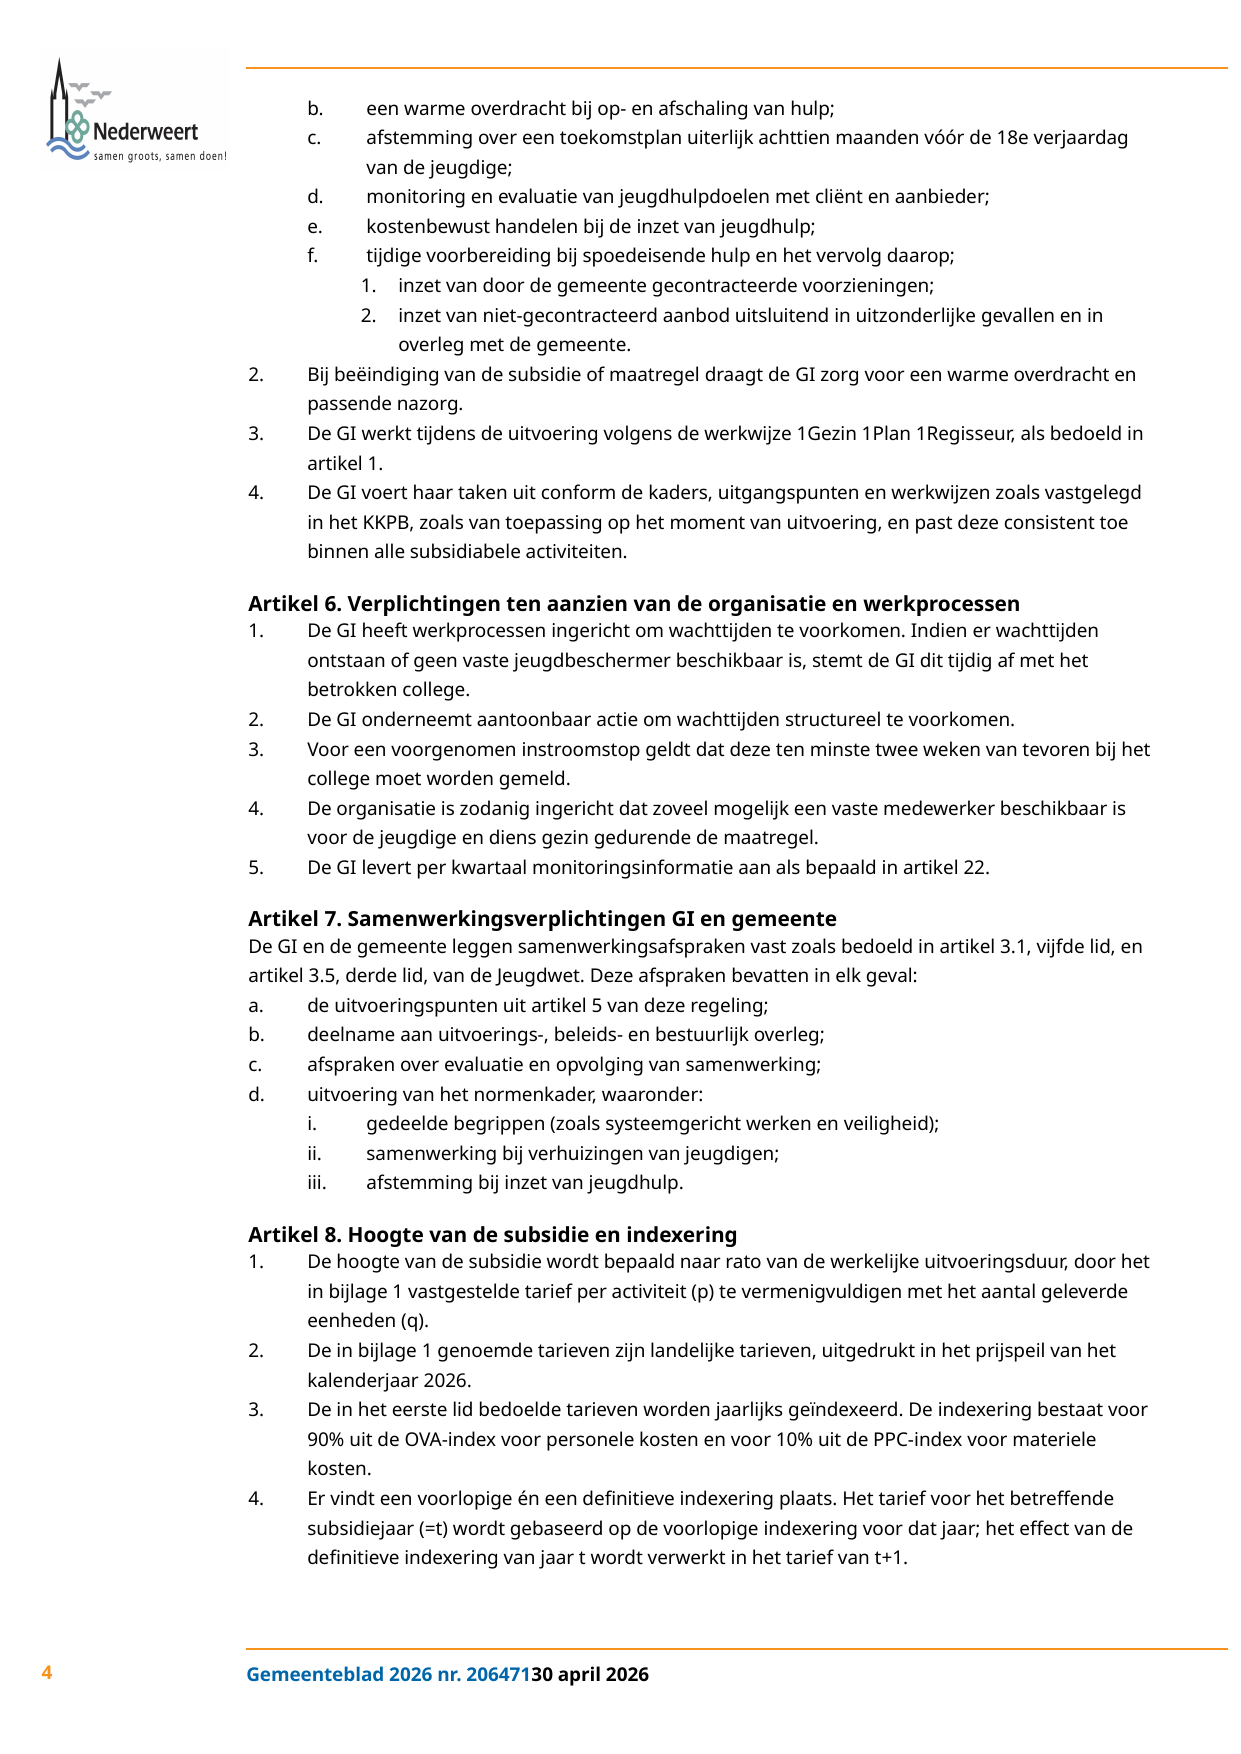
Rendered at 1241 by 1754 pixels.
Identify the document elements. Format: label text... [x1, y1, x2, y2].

list een warme overdracht bij op- en afschaling van hulp; [307, 95, 1152, 121]
list De GI onderneemt aantoonbaar actie om wachttijden structureel te voorkomen. [248, 706, 1152, 732]
text Artikel 8. Hoogte van de subsidie en indexering [248, 1220, 1152, 1248]
text Artikel 7. Samenwerkingsverplichtingen GI en gemeente [248, 904, 1152, 933]
text Artikel 6. Verplichtingen ten aanzien van de organisatie en werkprocessen [248, 589, 1152, 617]
list monitoring en evaluatie van jeugdhulpdoelen met cliënt en aanbieder; [307, 183, 1152, 209]
list De GI werkt tijdens de uitvoering volgens de werkwijze 1Gezin 1Plan 1Regisseur, als bedoeld in artikel 1. [248, 420, 1152, 476]
list tijdige voorbereiding bij spoedeisende hulp en het vervolg daarop; [307, 243, 1152, 268]
picture [41, 47, 231, 172]
list deelname aan uitvoerings-, beleids- en bestuurlijk overleg; [248, 1022, 1152, 1047]
list Voor een voorgenomen instroomstop geldt dat deze ten minste twee weken van tevoren bij het college moet worden gemeld. [248, 736, 1152, 791]
list inzet van door de gemeente gecontracteerde voorzieningen; [361, 272, 1152, 298]
list De GI levert per kwartaal monitoringsinformatie aan als bepaald in artikel 22. [248, 854, 1152, 880]
text De GI en de gemeente leggen samenwerkingsafspraken vast zoals bedoeld in artikel 3.1, vijfde lid, en artikel 3.5, derde lid, van de Jeugdwet. Deze afspraken bevatten in elk geval: [248, 933, 1152, 988]
list samenwerking bij verhuizingen van jeugdigen; [307, 1140, 1152, 1166]
list De GI heeft werkprocessen ingericht om wachttijden te voorkomen. Indien er wachttijden ontstaan of geen vaste jeugdbeschermer beschikbaar is, stemt de GI dit tijdig af met het betrokken college. [248, 617, 1152, 702]
list De GI voert haar taken uit conform de kaders, uitgangspunten en werkwijzen zoals vastgelegd in het KKPB, zoals van toepassing op het moment van uitvoering, en past deze consistent toe binnen alle subsidiabele activiteiten. [248, 479, 1152, 564]
list afspraken over evaluatie en opvolging van samenwerking; [248, 1051, 1152, 1077]
list uitvoering van het normenkader, waaronder: [248, 1081, 1152, 1107]
list kostenbewust handelen bij de inzet van jeugdhulp; [307, 213, 1152, 239]
list inzet van niet-gecontracteerd aanbod uitsluitend in uitzonderlijke gevallen en in overleg met de gemeente. [361, 302, 1152, 357]
list Bij beëindiging van de subsidie of maatregel draagt de GI zorg voor een warme overdracht en passende nazorg. [248, 361, 1152, 416]
list De in het eerste lid bedoelde tarieven worden jaarlijks geïndexeerd. De indexering bestaat voor 90% uit de OVA-index voor personele kosten en voor 10% uit de PPC-index voor materiele kosten. [248, 1396, 1152, 1481]
list De hoogte van de subsidie wordt bepaald naar rato van de werkelijke uitvoeringsduur, door het in bijlage 1 vastgestelde tarief per activiteit (p) te vermenigvuldigen met het aantal geleverde eenheden (q). [248, 1248, 1152, 1333]
list gedeelde begrippen (zoals systeemgericht werken en veiligheid); [307, 1110, 1152, 1136]
list Er vindt een voorlopige én een definitieve indexering plaats. Het tarief voor het betreffende subsidiejaar (=t) wordt gebaseerd op de voorlopige indexering voor dat jaar; het effect van de definitieve indexering van jaar t wordt verwerkt in het tarief van t+1. [248, 1485, 1152, 1570]
list De in bijlage 1 genoemde tarieven zijn landelijke tarieven, uitgedrukt in het prijspeil van het kalenderjaar 2026. [248, 1337, 1152, 1392]
list afstemming bij inzet van jeugdhulp. [307, 1169, 1152, 1195]
list de uitvoeringspunten uit artikel 5 van deze regeling; [248, 992, 1152, 1018]
list De organisatie is zodanig ingericht dat zoveel mogelijk een vaste medewerker beschikbaar is voor de jeugdige en diens gezin gedurende de maatregel. [248, 795, 1152, 850]
list afstemming over een toekomstplan uiterlijk achttien maanden vóór de 18e verjaardag van de jeugdige; [307, 124, 1152, 180]
